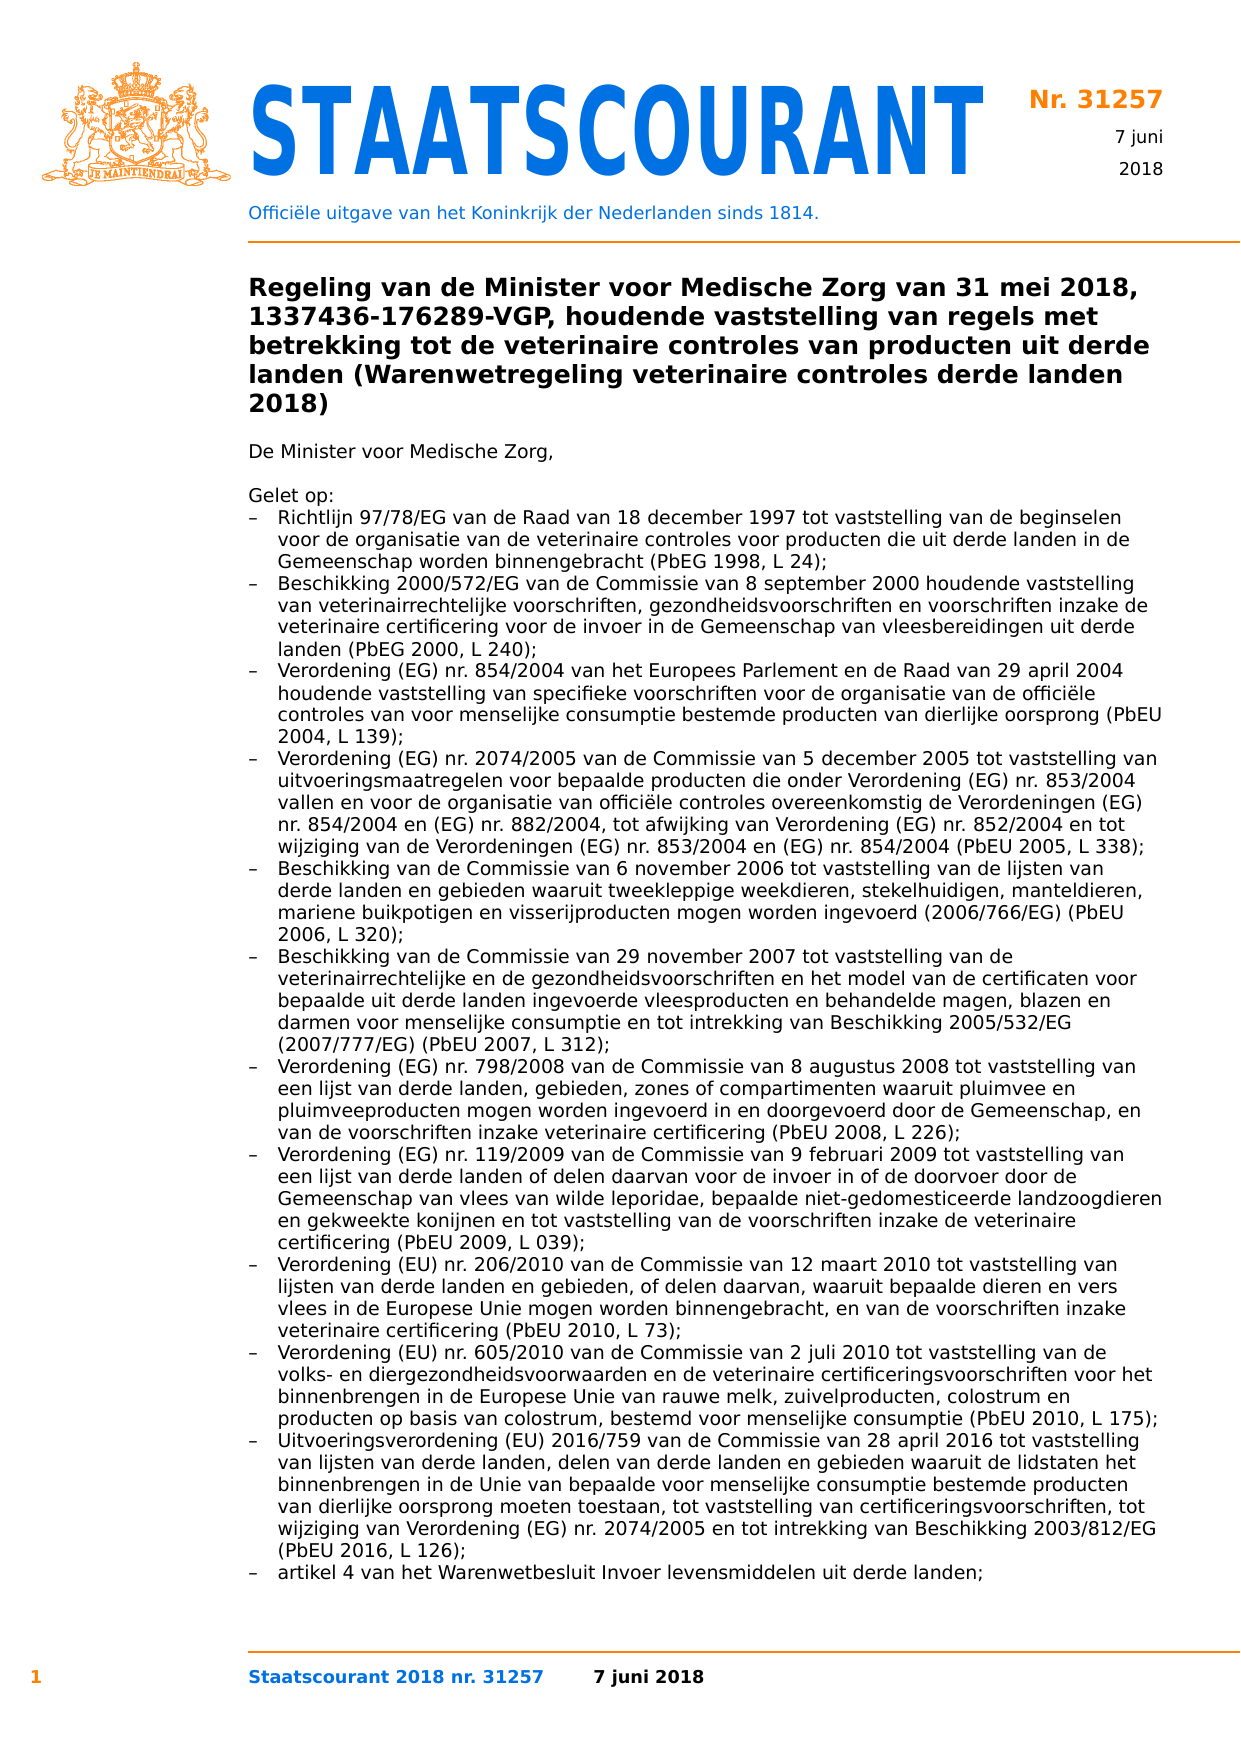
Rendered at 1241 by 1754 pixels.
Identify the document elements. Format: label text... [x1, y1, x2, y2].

text – artikel 4 van het Warenwetbesluit Invoer levensmiddelen uit derde landen; [248, 1562, 1163, 1583]
text – Verordening (EU) nr. 605/2010 van de Commissie van 2 juli 2010 tot vaststelling van de volks- en diergezondheidsvoorwaarden en de veterinaire certificeringsvoorschriften voor het binnenbrengen in de Europese Unie van rauwe melk, zuivelproducten, colostrum en producten op basis van colostrum, bestemd voor menselijke consumptie (PbEU 2010, L 175); [248, 1342, 1163, 1430]
table_cell 2018 [998, 153, 1240, 203]
table_header [25, 62, 248, 241]
table_cell 7 juni [998, 121, 1240, 153]
text – Beschikking 2000/572/EG van de Commissie van 8 september 2000 houdende vaststelling van veterinairrechtelijke voorschriften, gezondheidsvoorschriften en voorschriften inzake de veterinaire certificering voor de invoer in de Gemeenschap van vleesbereidingen uit derde landen (PbEG 2000, L 240); [248, 572, 1163, 660]
subtitle Regeling van de Minister voor Medische Zorg van 31 mei 2018, 1337436-176289-VGP, houdende vaststelling van regels met betrekking tot de veterinaire controles van producten uit derde landen (Warenwetregeling veterinaire controles derde landen 2018) [248, 273, 1163, 419]
picture [41, 62, 231, 186]
text De Minister voor Medische Zorg, [248, 441, 1163, 463]
text – Beschikking van de Commissie van 29 november 2007 tot vaststelling van de veterinairrechtelijke en de gezondheidsvoorschriften en het model van de certificaten voor bepaalde uit derde landen ingevoerde vleesproducten en behandelde magen, blazen en darmen voor menselijke consumptie en tot intrekking van Beschikking 2005/532/EG (2007/777/EG) (PbEU 2007, L 312); [248, 946, 1163, 1056]
text – Verordening (EG) nr. 798/2008 van de Commissie van 8 augustus 2008 tot vaststelling van een lijst van derde landen, gebieden, zones of compartimenten waaruit pluimvee en pluimveeproducten mogen worden ingevoerd in en doorgevoerd door de Gemeenschap, en van de voorschriften inzake veterinaire certificering (PbEU 2008, L 226); [248, 1056, 1163, 1144]
table_cell Officiële uitgave van het Koninkrijk der Nederlanden sinds 1814. [248, 203, 1240, 241]
text – Beschikking van de Commissie van 6 november 2006 tot vaststelling van de lijsten van derde landen en gebieden waaruit tweekleppige weekdieren, stekelhuidigen, manteldieren, mariene buikpotigen en visserijproducten mogen worden ingevoerd (2006/766/EG) (PbEU 2006, L 320); [248, 858, 1163, 946]
text – Verordening (EG) nr. 119/2009 van de Commissie van 9 februari 2009 tot vaststelling van een lijst van derde landen of delen daarvan voor de invoer in of de doorvoer door de Gemeenschap van vlees van wilde leporidae, bepaalde niet-gedomesticeerde landzoogdieren en gekweekte konijnen en tot vaststelling van de voorschriften inzake de veterinaire certificering (PbEU 2009, L 039); [248, 1144, 1163, 1254]
text – Verordening (EU) nr. 206/2010 van de Commissie van 12 maart 2010 tot vaststelling van lijsten van derde landen en gebieden, of delen daarvan, waaruit bepaalde dieren en vers vlees in de Europese Unie mogen worden binnengebracht, en van de voorschriften inzake veterinaire certificering (PbEU 2010, L 73); [248, 1254, 1163, 1342]
text – Richtlijn 97/78/EG van de Raad van 18 december 1997 tot vaststelling van de beginselen voor de organisatie van de veterinaire controles voor producten die uit derde landen in de Gemeenschap worden binnengebracht (PbEG 1998, L 24); [248, 507, 1163, 572]
text – Uitvoeringsverordening (EU) 2016/759 van de Commissie van 28 april 2016 tot vaststelling van lijsten van derde landen, delen van derde landen en gebieden waaruit de lidstaten het binnenbrengen in de Unie van bepaalde voor menselijke consumptie bestemde producten van dierlijke oorsprong moeten toestaan, tot vaststelling van certificeringsvoorschriften, tot wijziging van Verordening (EG) nr. 2074/2005 en tot intrekking van Beschikking 2003/812/EG (PbEU 2016, L 126); [248, 1430, 1163, 1562]
text Gelet op: [248, 484, 1163, 507]
text – Verordening (EG) nr. 854/2004 van het Europees Parlement en de Raad van 29 april 2004 houdende vaststelling van specifieke voorschriften voor de organisatie van de officiële controles van voor menselijke consumptie bestemde producten van dierlijke oorsprong (PbEU 2004, L 139); [248, 660, 1163, 748]
table_header Nr. 31257 [998, 62, 1240, 121]
table_header STAATSCOURANT [248, 62, 998, 203]
text – Verordening (EG) nr. 2074/2005 van de Commissie van 5 december 2005 tot vaststelling van uitvoeringsmaatregelen voor bepaalde producten die onder Verordening (EG) nr. 853/2004 vallen en voor de organisatie van officiële controles overeenkomstig de Verordeningen (EG) nr. 854/2004 en (EG) nr. 882/2004, tot afwijking van Verordening (EG) nr. 852/2004 en tot wijziging van de Verordeningen (EG) nr. 853/2004 en (EG) nr. 854/2004 (PbEU 2005, L 338); [248, 748, 1163, 858]
